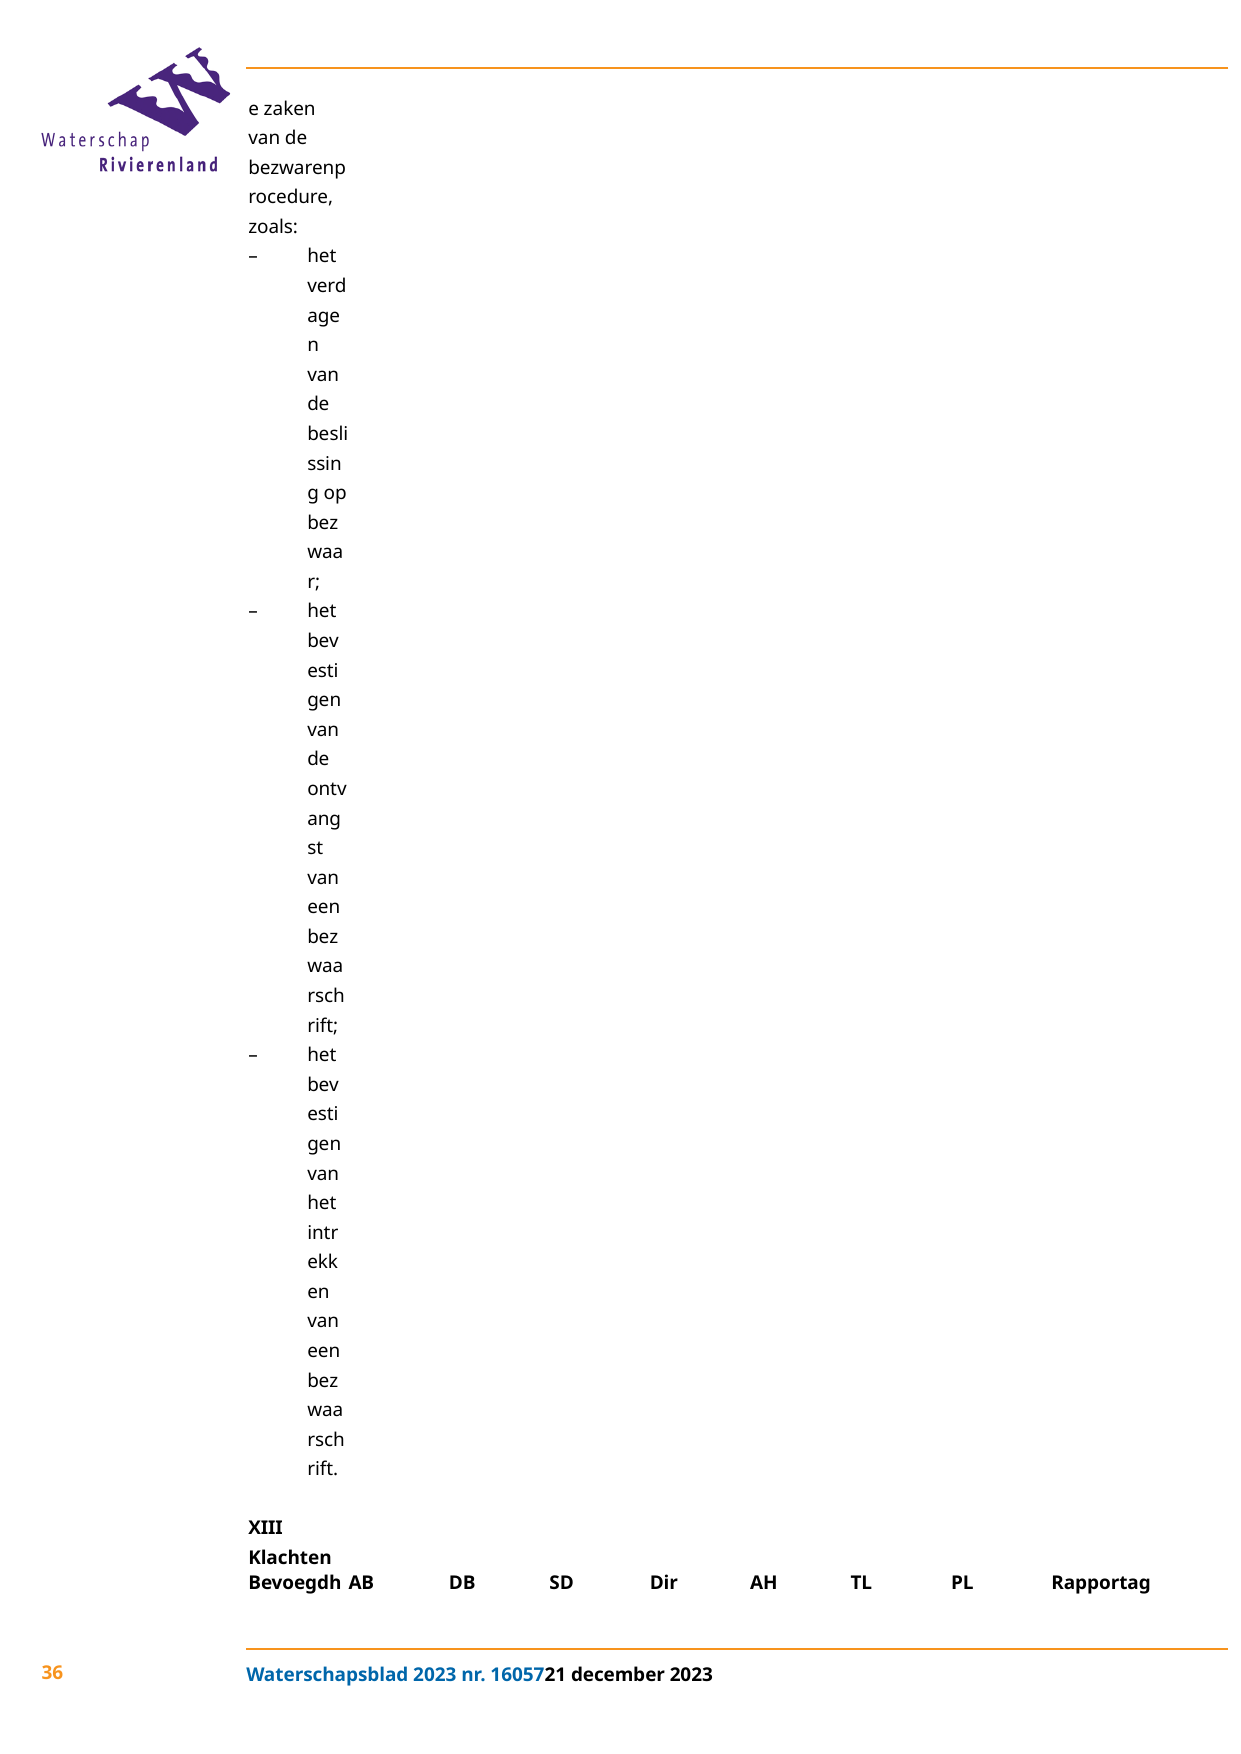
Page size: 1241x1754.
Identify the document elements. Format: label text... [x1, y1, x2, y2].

table_header [951, 1514, 1051, 1569]
table_cell [449, 95, 549, 1481]
table_cell Rapportag [1051, 1570, 1152, 1595]
table_cell [348, 95, 449, 1481]
table_cell [951, 95, 1051, 1481]
table_header [750, 1514, 850, 1569]
table_cell Dir [650, 1570, 750, 1595]
table_cell e zaken van de bezwarenprocedure, zoals: het verdagen van de beslissing op bezwaar; het bevestigen van de ontvangst van een bezwaarschrift; het bevestigen van het intrekken van een bezwaarschrift. [248, 95, 348, 1481]
table_cell PL [951, 1570, 1051, 1595]
table_header [1051, 1514, 1152, 1569]
table_header [348, 1514, 449, 1569]
table_cell DB [449, 1570, 549, 1595]
table_cell [850, 95, 951, 1481]
table_cell [549, 95, 649, 1481]
table_cell [1051, 95, 1152, 1481]
table_cell [650, 95, 750, 1481]
table_cell Bevoegdh [248, 1570, 348, 1595]
table_header [449, 1514, 549, 1569]
table_cell AB [348, 1570, 449, 1595]
table_cell SD [549, 1570, 649, 1595]
table_header [850, 1514, 951, 1569]
picture [41, 47, 231, 172]
table_cell AH [750, 1570, 850, 1595]
table_cell TL [850, 1570, 951, 1595]
table_header [549, 1514, 649, 1569]
table_header [650, 1514, 750, 1569]
table_cell [750, 95, 850, 1481]
table_header XIII Klachten [248, 1514, 348, 1569]
